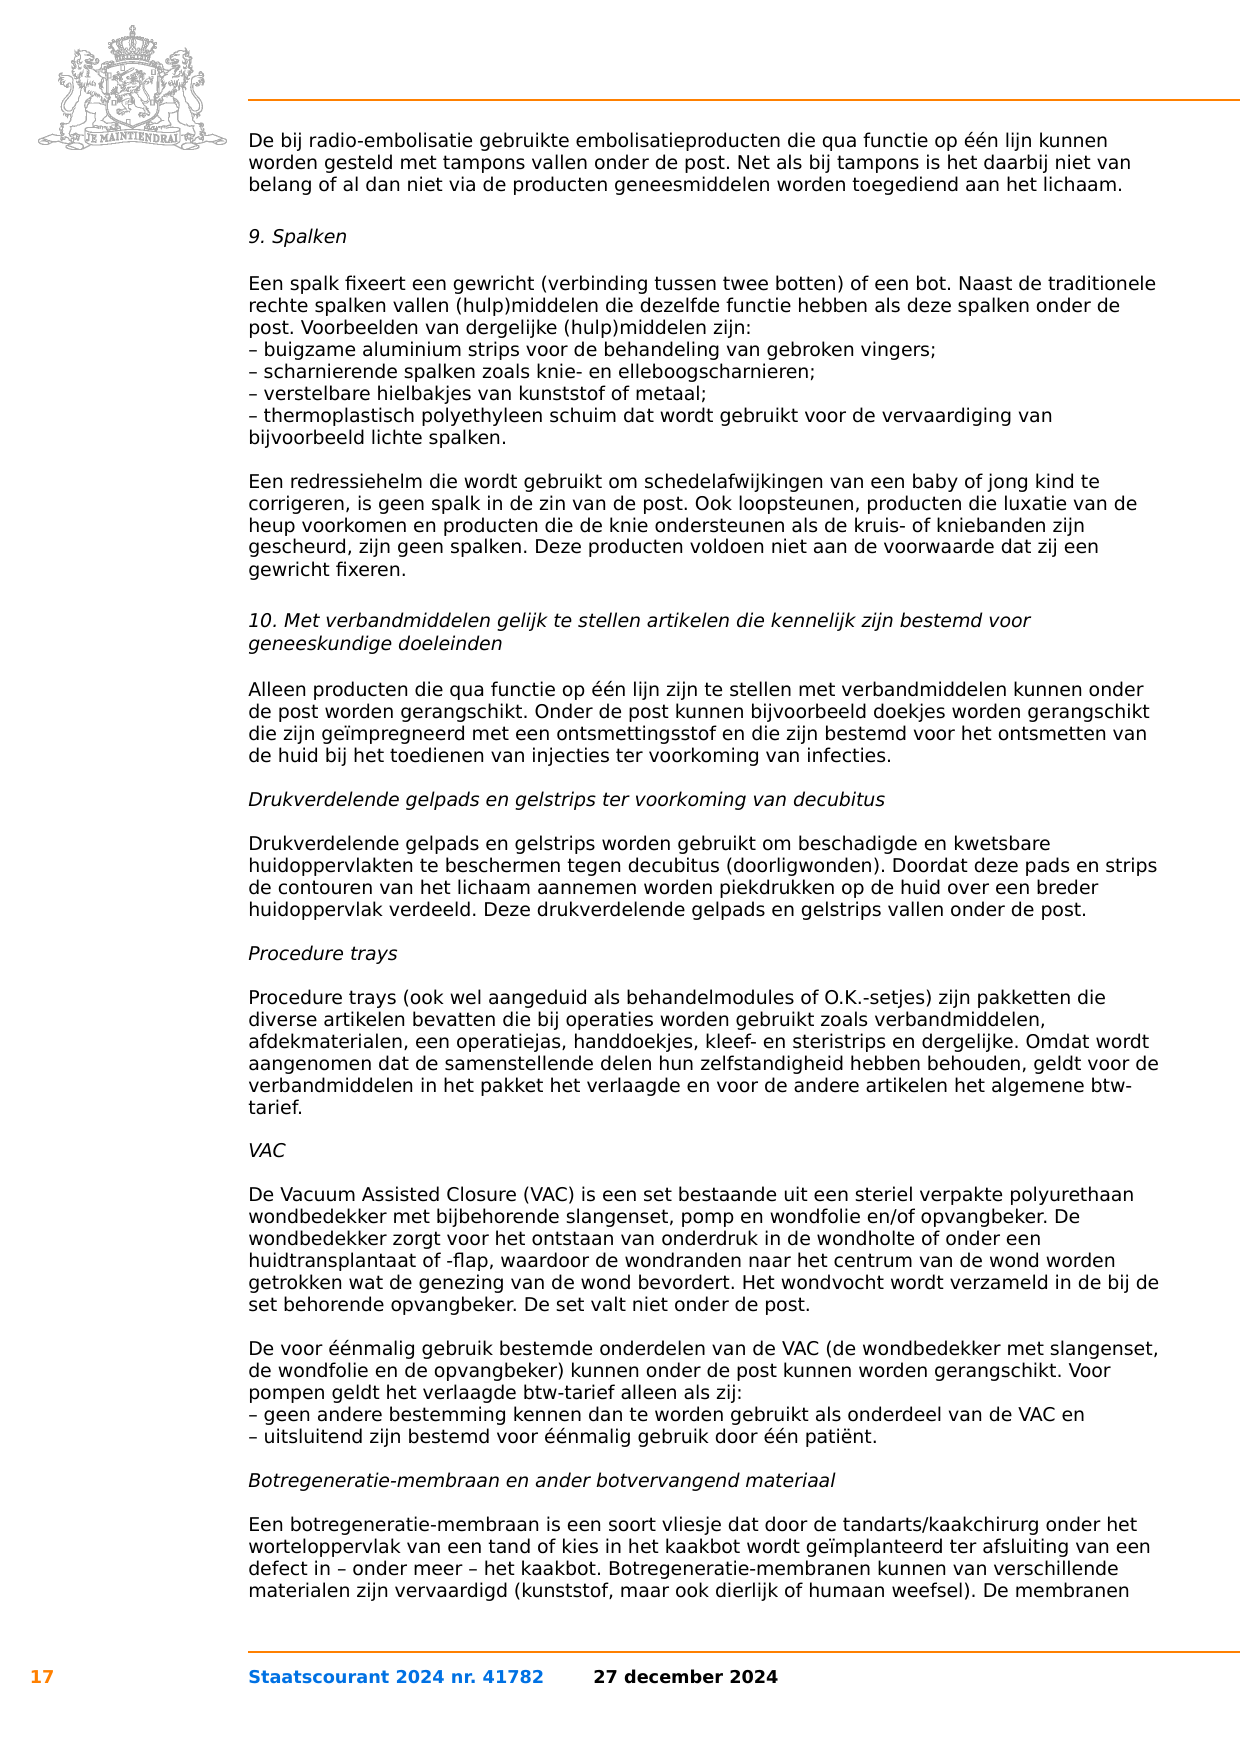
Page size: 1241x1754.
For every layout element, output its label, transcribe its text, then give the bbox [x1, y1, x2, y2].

text – scharnierende spalken zoals knie- en elleboogscharnieren; [248, 361, 1163, 383]
text Alleen producten die qua functie op één lijn zijn te stellen met verbandmiddelen kunnen onder de post worden gerangschikt. Onder de post kunnen bijvoorbeeld doekjes worden gerangschikt die zijn geïmpregneerd met een ontsmettingsstof en die zijn bestemd voor het ontsmetten van de huid bij het toedienen van injecties ter voorkoming van infecties. [248, 679, 1163, 767]
text – thermoplastisch polyethyleen schuim dat wordt gebruikt voor de vervaardiging van bijvoorbeeld lichte spalken. [248, 405, 1163, 449]
subtitle Drukverdelende gelpads en gelstrips ter voorkoming van decubitus [248, 789, 1163, 811]
text Een botregeneratie-membraan is een soort vliesje dat door de tandarts/kaakchirurg onder het worteloppervlak van een tand of kies in het kaakbot wordt geïmplanteerd ter afsluiting van een defect in – onder meer – het kaakbot. Botregeneratie-membranen kunnen van verschillende materialen zijn vervaardigd (kunststof, maar ook dierlijk of humaan weefsel). De membranen [248, 1514, 1163, 1602]
subtitle Procedure trays [248, 943, 1163, 965]
text Drukverdelende gelpads en gelstrips worden gebruikt om beschadigde en kwetsbare huidoppervlakten te beschermen tegen decubitus (doorligwonden). Doordat deze pads en strips de contouren van het lichaam aannemen worden piekdrukken op de huid over een breder huidoppervlak verdeeld. Deze drukverdelende gelpads en gelstrips vallen onder de post. [248, 833, 1163, 921]
text – geen andere bestemming kennen dan te worden gebruikt als onderdeel van de VAC en [248, 1404, 1163, 1426]
text Een spalk fixeert een gewricht (verbinding tussen twee botten) of een bot. Naast de traditionele rechte spalken vallen (hulp)middelen die dezelfde functie hebben als deze spalken onder de post. Voorbeelden van dergelijke (hulp)middelen zijn: [248, 273, 1163, 339]
text De voor éénmalig gebruik bestemde onderdelen van de VAC (de wondbedekker met slangenset, de wondfolie en de opvangbeker) kunnen onder de post kunnen worden gerangschikt. Voor pompen geldt het verlaagde btw-tarief alleen als zij: [248, 1338, 1163, 1404]
text Procedure trays (ook wel aangeduid als behandelmodules of O.K.-setjes) zijn pakketten die diverse artikelen bevatten die bij operaties worden gebruikt zoals verbandmiddelen, afdekmaterialen, een operatiejas, handdoekjes, kleef- en steristrips en dergelijke. Omdat wordt aangenomen dat de samenstellende delen hun zelfstandigheid hebben behouden, geldt voor de verbandmiddelen in het pakket het verlaagde en voor de andere artikelen het algemene btw-tarief. [248, 987, 1163, 1118]
text – verstelbare hielbakjes van kunststof of metaal; [248, 383, 1163, 405]
text Een redressiehelm die wordt gebruikt om schedelafwijkingen van een baby of jong kind te corrigeren, is geen spalk in de zin van de post. Ook loopsteunen, producten die luxatie van de heup voorkomen en producten die de knie ondersteunen als de kruis- of kniebanden zijn gescheurd, zijn geen spalken. Deze producten voldoen niet aan de voorwaarde dat zij een gewricht fixeren. [248, 471, 1163, 580]
subtitle 10. Met verbandmiddelen gelijk te stellen artikelen die kennelijk zijn bestemd voor geneeskundige doeleinden [248, 610, 1163, 654]
text – uitsluitend zijn bestemd voor éénmalig gebruik door één patiënt. [248, 1426, 1163, 1448]
text – buigzame aluminium strips voor de behandeling van gebroken vingers; [248, 339, 1163, 361]
text De Vacuum Assisted Closure (VAC) is een set bestaande uit een steriel verpakte polyurethaan wondbedekker met bijbehorende slangenset, pomp en wondfolie en/of opvangbeker. De wondbedekker zorgt voor het ontstaan van onderdruk in de wondholte of onder een huidtransplantaat of -flap, waardoor de wondranden naar het centrum van de wond worden getrokken wat de genezing van de wond bevordert. Het wondvocht wordt verzameld in de bij de set behorende opvangbeker. De set valt niet onder de post. [248, 1184, 1163, 1316]
picture [38, 25, 227, 150]
text De bij radio-embolisatie gebruikte embolisatieproducten die qua functie op één lijn kunnen worden gesteld met tampons vallen onder de post. Net als bij tampons is het daarbij niet van belang of al dan niet via de producten geneesmiddelen worden toegediend aan het lichaam. [248, 130, 1163, 196]
subtitle 9. Spalken [248, 226, 1163, 248]
subtitle Botregeneratie-membraan en ander botvervangend materiaal [248, 1470, 1163, 1492]
subtitle VAC [248, 1140, 1163, 1162]
